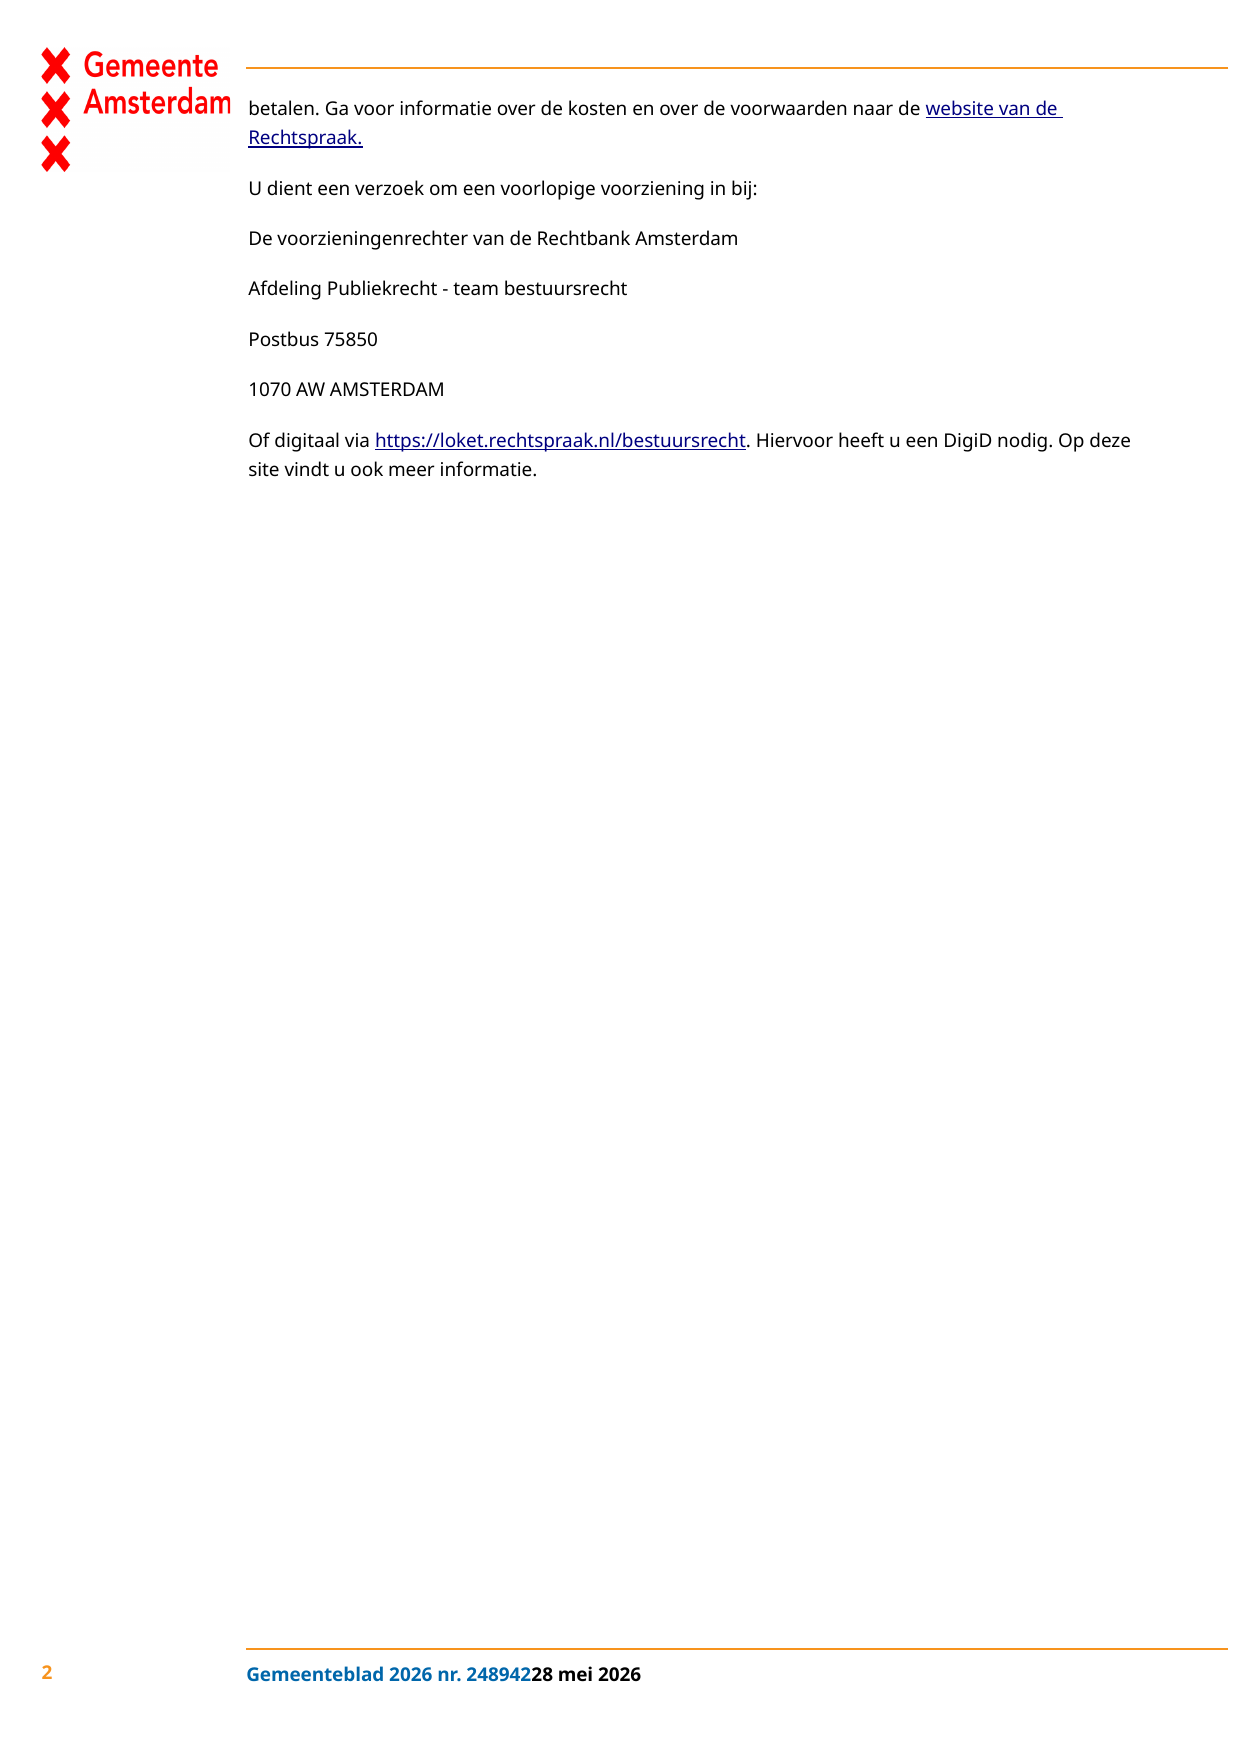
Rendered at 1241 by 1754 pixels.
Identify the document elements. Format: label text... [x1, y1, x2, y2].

text betalen. Ga voor informatie over de kosten en over de voorwaarden naar de website van de Rechtspraak. [248, 95, 1152, 150]
picture [41, 47, 231, 172]
text 1070 AW AMSTERDAM [248, 376, 1152, 402]
text U dient een verzoek om een voorlopige voorziening in bij: [248, 175, 1152, 201]
text Postbus 75850 [248, 326, 1152, 352]
text De voorzieningenrechter van de Rechtbank Amsterdam [248, 225, 1152, 251]
text Of digitaal via https://loket.rechtspraak.nl/bestuursrecht. Hiervoor heeft u een DigiD nodig. Op deze site vindt u ook meer informatie. [248, 427, 1152, 482]
text Afdeling Publiekrecht - team bestuursrecht [248, 276, 1152, 301]
